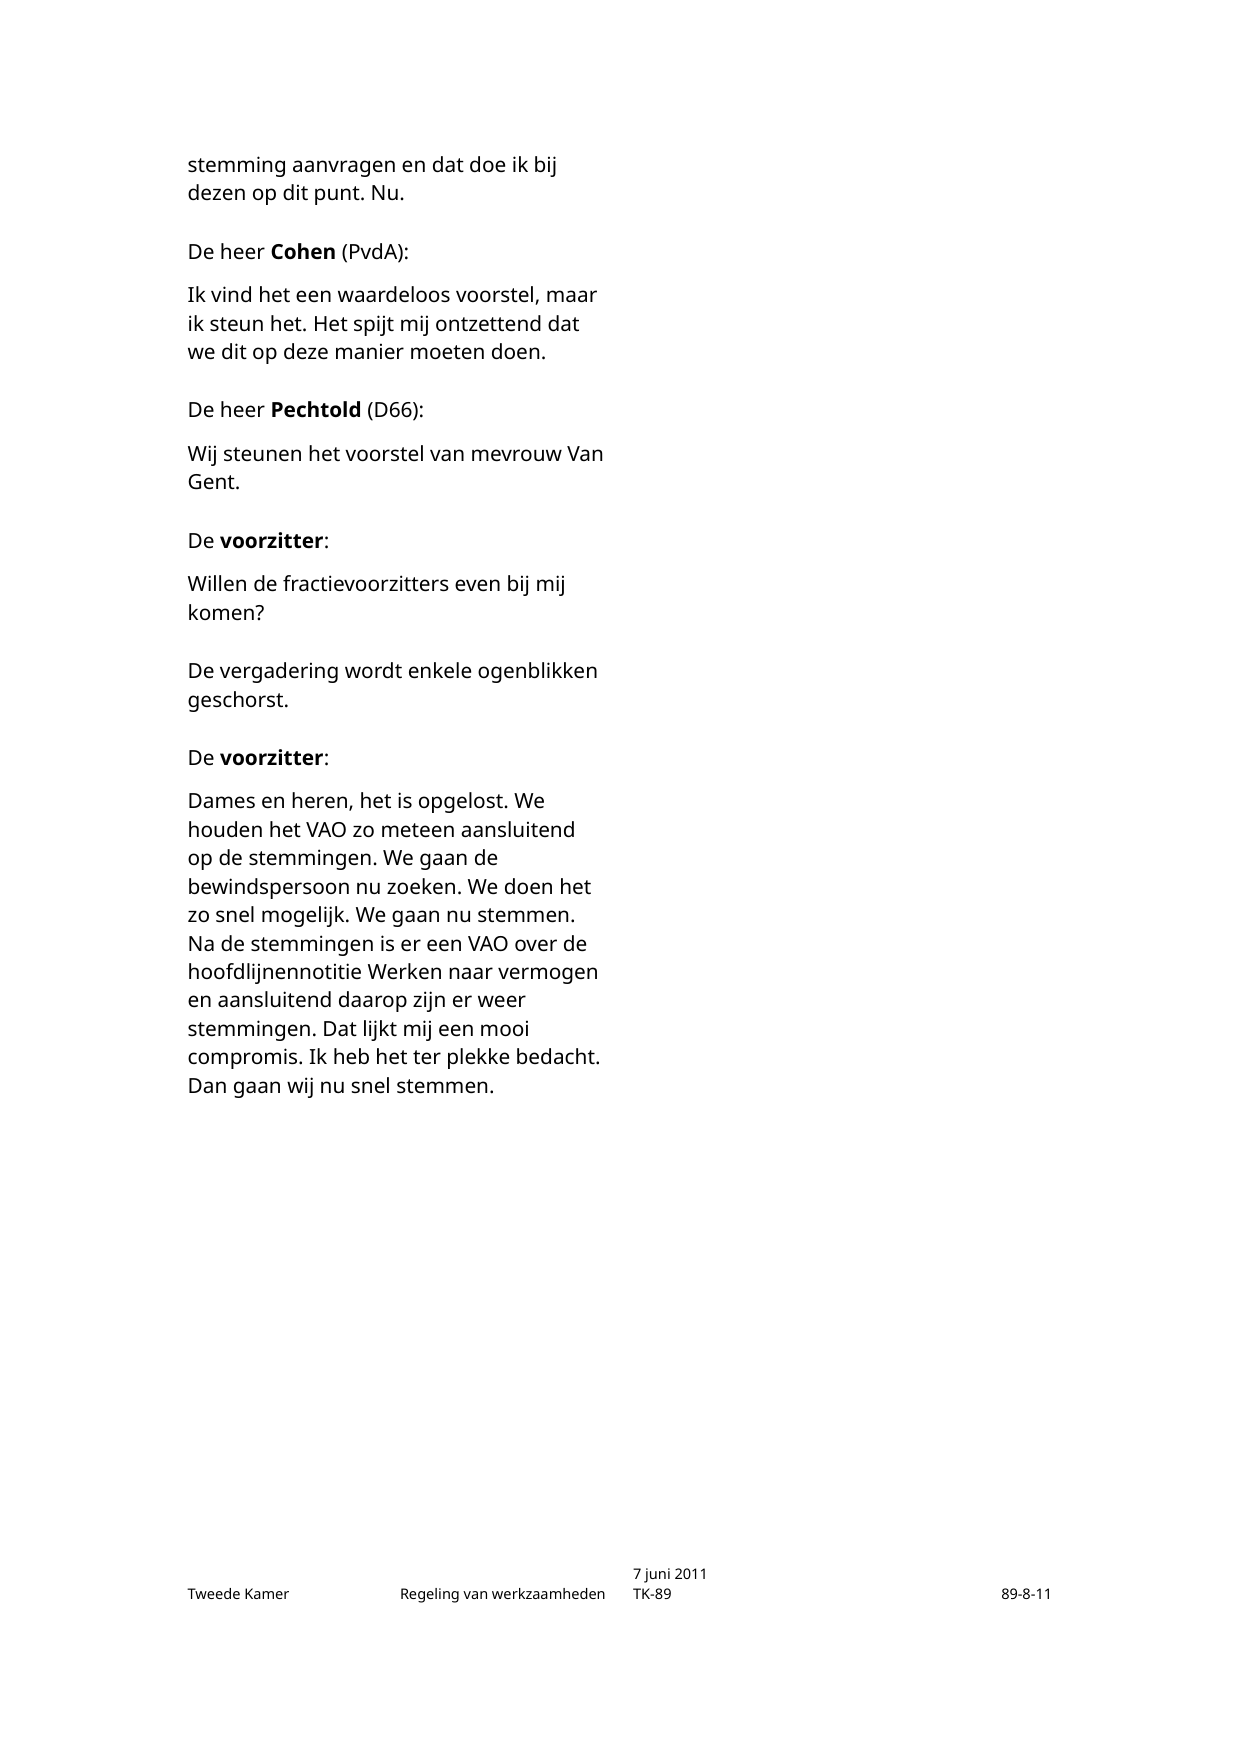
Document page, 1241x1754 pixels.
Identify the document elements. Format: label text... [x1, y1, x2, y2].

text De voorzitter: [187, 526, 605, 554]
text De heer Cohen (PvdA): [187, 237, 605, 265]
text Willen de fractievoorzitters even bij mij komen? [187, 569, 605, 626]
text De heer Pechtold (D66): [187, 396, 605, 424]
text Dan gaan wij nu snel stemmen. [187, 1071, 605, 1099]
text De vergadering wordt enkele ogenblikken geschorst. [187, 656, 605, 713]
text Dames en heren, het is opgelost. We houden het VAO zo meteen aansluitend op de stemmingen. We gaan de bewindspersoon nu zoeken. We doen het zo snel mogelijk. We gaan nu stemmen. Na de stemmingen is er een VAO over de hoofdlijnennotitie Werken naar vermogen en aansluitend daarop zijn er weer stemmingen. Dat lijkt mij een mooi compromis. Ik heb het ter plekke bedacht. [187, 787, 605, 1071]
text Ik vind het een waardeloos voorstel, maar ik steun het. Het spijt mij ontzettend dat we dit op deze manier moeten doen. [187, 280, 605, 366]
text Wij steunen het voorstel van mevrouw Van Gent. [187, 439, 605, 496]
text stemming aanvragen en dat doe ik bij dezen op dit punt. Nu. [187, 150, 605, 207]
text De voorzitter: [187, 743, 605, 772]
